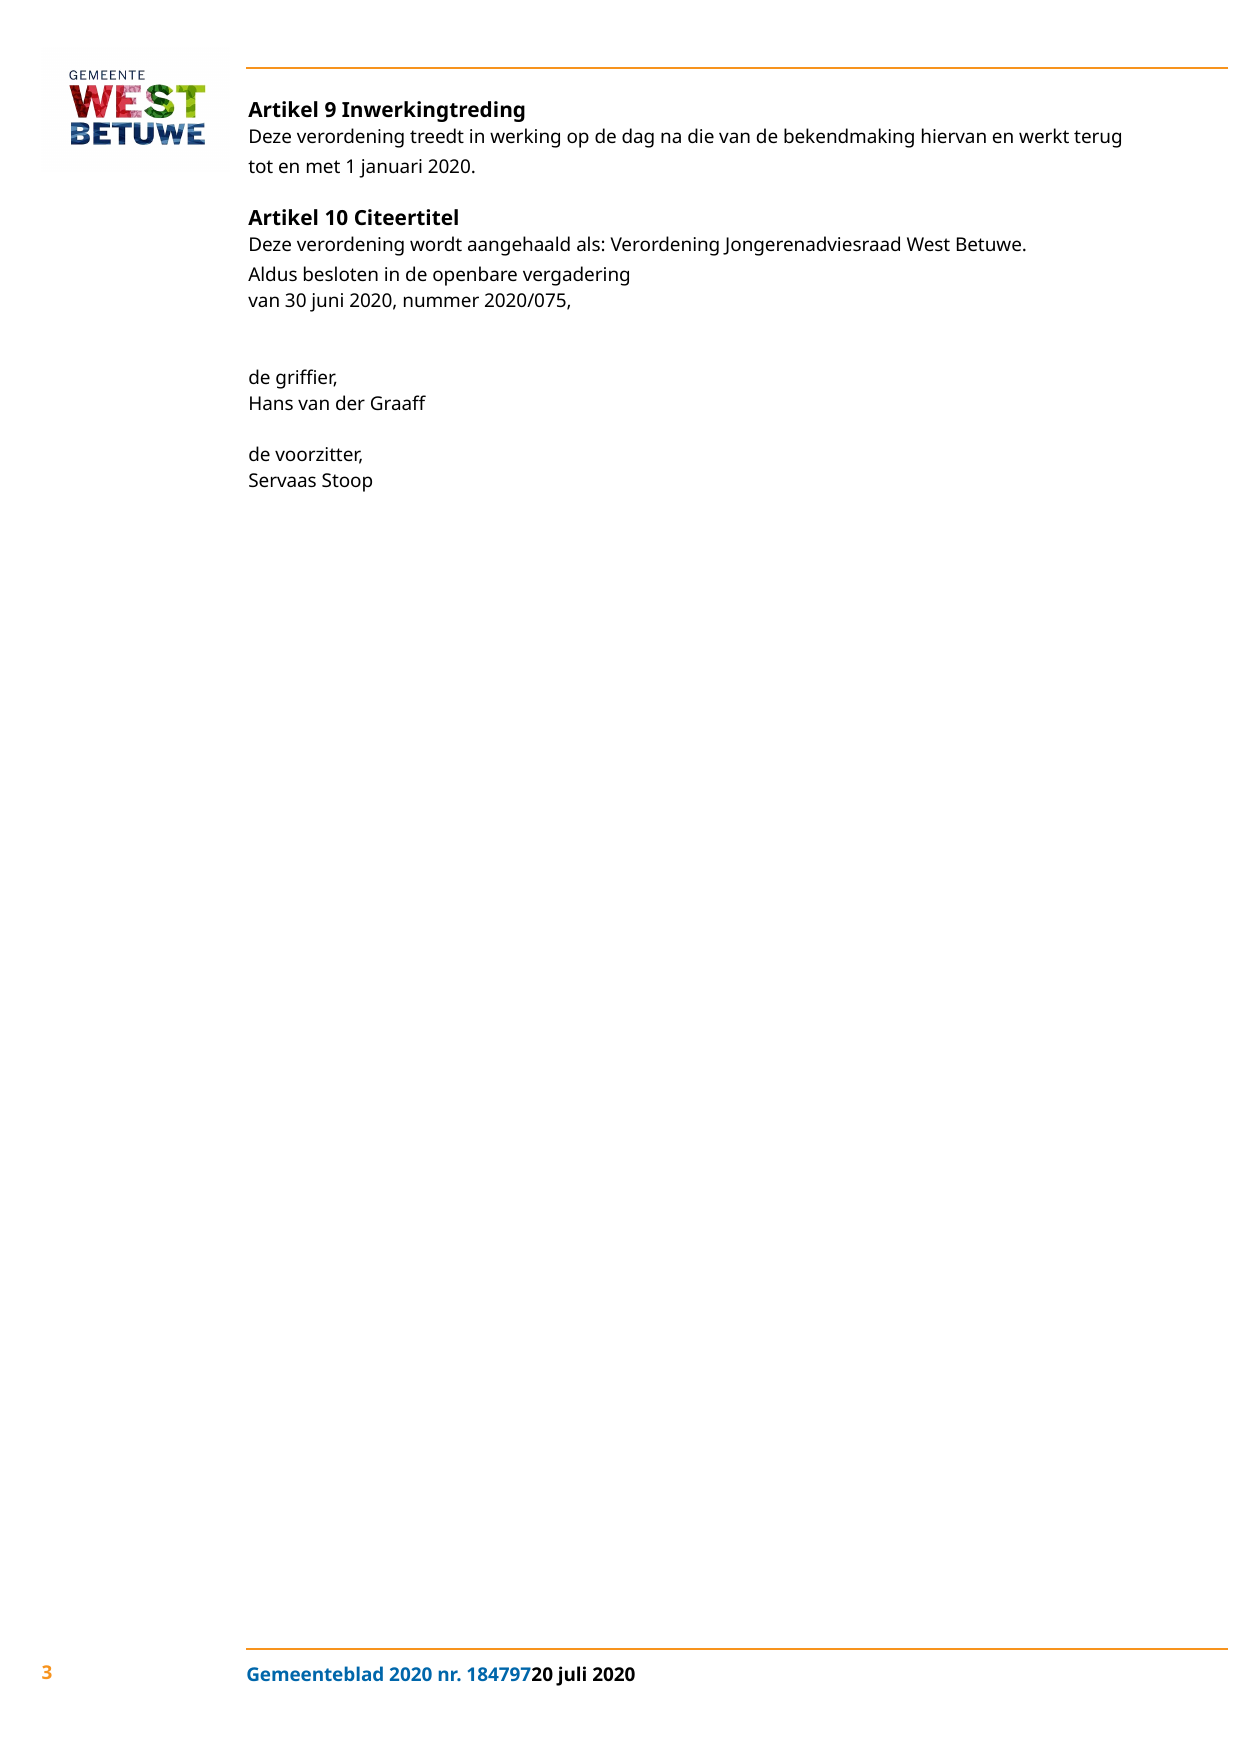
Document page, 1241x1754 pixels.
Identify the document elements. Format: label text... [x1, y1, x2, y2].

picture [41, 47, 231, 172]
text Hans van der Graaff [248, 390, 1152, 416]
text Deze verordening wordt aangehaald als: Verordening Jongerenadviesraad West Betuwe. [248, 232, 1152, 257]
text de voorzitter, [248, 441, 1152, 467]
text Servaas Stoop [248, 467, 1152, 493]
text Artikel 10 Citeertitel [248, 203, 1152, 232]
text Artikel 9 Inwerkingtreding [248, 95, 1152, 123]
text Aldus besloten in de openbare vergadering [248, 261, 1152, 287]
text de griffier, [248, 364, 1152, 390]
text Deze verordening treedt in werking op de dag na die van de bekendmaking hiervan en werkt terug tot en met 1 januari 2020. [248, 123, 1152, 178]
text van 30 juni 2020, nummer 2020/075, [248, 287, 1152, 313]
